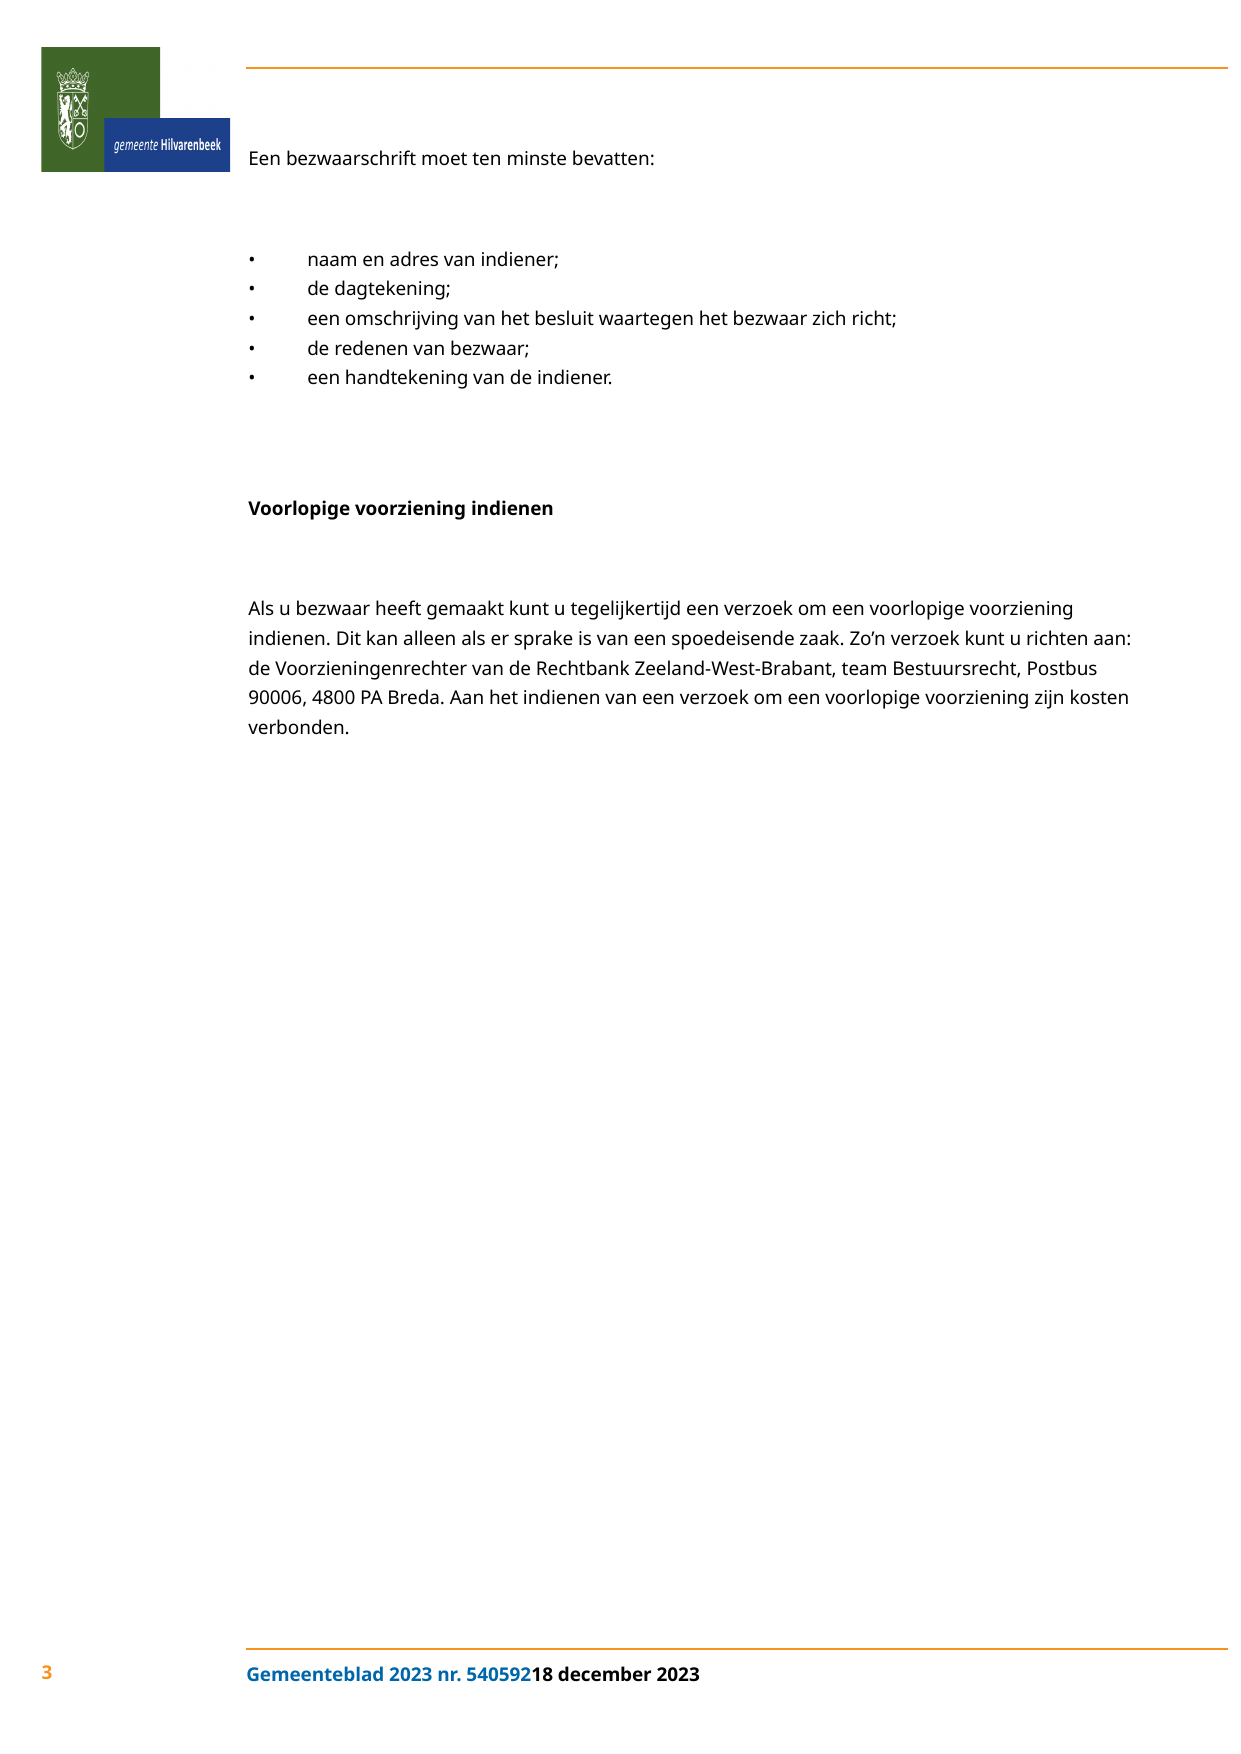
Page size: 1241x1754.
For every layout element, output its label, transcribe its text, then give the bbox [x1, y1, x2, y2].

list naam en adres van indiener; [248, 246, 1152, 272]
list de dagtekening; [248, 276, 1152, 301]
list een omschrijving van het besluit waartegen het bezwaar zich richt; [248, 305, 1152, 331]
list een handtekening van de indiener. [248, 364, 1152, 390]
text Als u bezwaar heeft gemaakt kunt u tegelijkertijd een verzoek om een voorlopige voorziening indienen. Dit kan alleen als er sprake is van een spoedeisende zaak. Zo’n verzoek kunt u richten aan: de Voorzieningenrechter van de Rechtbank Zeeland-West-Brabant, team Bestuursrecht, Postbus 90006, 4800 PA Breda. Aan het indienen van een verzoek om een voorlopige voorziening zijn kosten verbonden. [248, 596, 1152, 740]
text Voorlopige voorziening indienen [248, 495, 1152, 521]
text Een bezwaarschrift moet ten minste bevatten: [248, 145, 1152, 171]
picture [41, 47, 231, 172]
list de redenen van bezwaar; [248, 335, 1152, 361]
